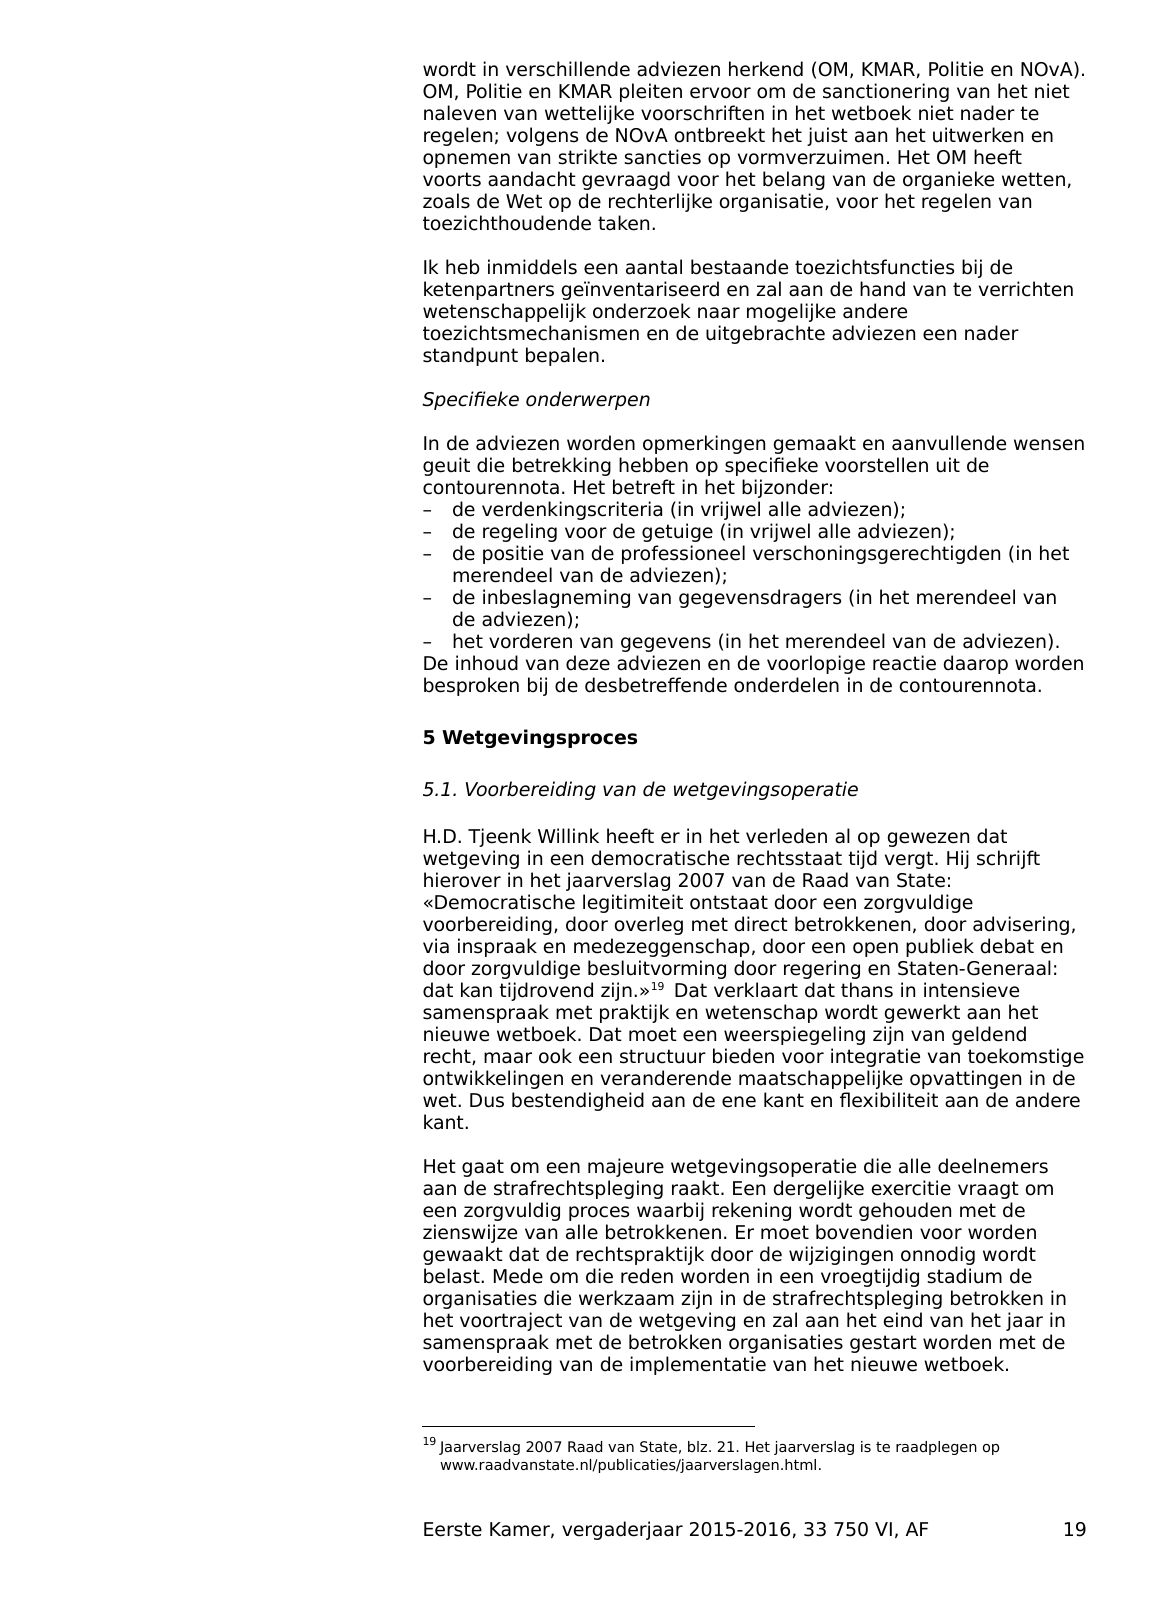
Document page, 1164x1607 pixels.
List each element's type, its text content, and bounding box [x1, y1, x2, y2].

subtitle 5.1. Voorbereiding van de wetgevingsoperatie [422, 779, 1087, 801]
text In de adviezen worden opmerkingen gemaakt en aanvullende wensen geuit die betrekking hebben op specifieke voorstellen uit de contourennota. Het betreft in het bijzonder: [422, 433, 1087, 499]
text H.D. Tjeenk Willink heeft er in het verleden al op gewezen dat wetgeving in een democratische rechtsstaat tijd vergt. Hij schrijft hierover in het jaarverslag 2007 van de Raad van State: «Democratische legitimiteit ontstaat door een zorgvuldige voorbereiding, door overleg met direct betrokkenen, door advisering, via inspraak en medezeggenschap, door een open publiek debat en door zorgvuldige besluitvorming door regering en Staten-Generaal: dat kan tijdrovend zijn.» Dat verklaart dat thans in intensieve samenspraak met praktijk en wetenschap wordt gewerkt aan het nieuwe wetboek. Dat moet een weerspiegeling zijn van geldend recht, maar ook een structuur bieden voor integratie van toekomstige ontwikkelingen en veranderende maatschappelijke opvattingen in de wet. Dus bestendigheid aan de ene kant en flexibiliteit aan de andere kant. [422, 826, 1087, 1134]
text – de regeling voor de getuige (in vrijwel alle adviezen); [422, 521, 1087, 543]
text Het gaat om een majeure wetgevingsoperatie die alle deelnemers aan de strafrechtspleging raakt. Een dergelijke exercitie vraagt om een zorgvuldig proces waarbij rekening wordt gehouden met de zienswijze van alle betrokkenen. Er moet bovendien voor worden gewaakt dat de rechtspraktijk door de wijzigingen onnodig wordt belast. Mede om die reden worden in een vroegtijdig stadium de organisaties die werkzaam zijn in de strafrechtspleging betrokken in het voortraject van de wetgeving en zal aan het eind van het jaar in samenspraak met de betrokken organisaties gestart worden met de voorbereiding van de implementatie van het nieuwe wetboek. [422, 1156, 1087, 1376]
text Jaarverslag 2007 Raad van State, blz. 21. Het jaarverslag is te raadplegen op www.raadvanstate.nl/publicaties/jaarverslagen.html. [422, 1435, 1087, 1474]
subtitle Specifieke onderwerpen [422, 389, 1087, 411]
text – de verdenkingscriteria (in vrijwel alle adviezen); [422, 499, 1087, 521]
text wordt in verschillende adviezen herkend (OM, KMAR, Politie en NOvA). OM, Politie en KMAR pleiten ervoor om de sanctionering van het niet naleven van wettelijke voorschriften in het wetboek niet nader te regelen; volgens de NOvA ontbreekt het juist aan het uitwerken en opnemen van strikte sancties op vormverzuimen. Het OM heeft voorts aandacht gevraagd voor het belang van de organieke wetten, zoals de Wet op de rechterlijke organisatie, voor het regelen van toezichthoudende taken. [422, 59, 1087, 235]
text – de inbeslagneming van gegevensdragers (in het merendeel van de adviezen); [422, 587, 1087, 631]
text Ik heb inmiddels een aantal bestaande toezichtsfuncties bij de ketenpartners geïnventariseerd en zal aan de hand van te verrichten wetenschappelijk onderzoek naar mogelijke andere toezichtsmechanismen en de uitgebrachte adviezen een nader standpunt bepalen. [422, 257, 1087, 367]
text De inhoud van deze adviezen en de voorlopige reactie daarop worden besproken bij de desbetreffende onderdelen in de contourennota. [422, 653, 1087, 697]
subtitle 5 Wetgevingsproces [422, 727, 1087, 749]
text – de positie van de professioneel verschoningsgerechtigden (in het merendeel van de adviezen); [422, 543, 1087, 587]
text – het vorderen van gegevens (in het merendeel van de adviezen). [422, 631, 1087, 653]
